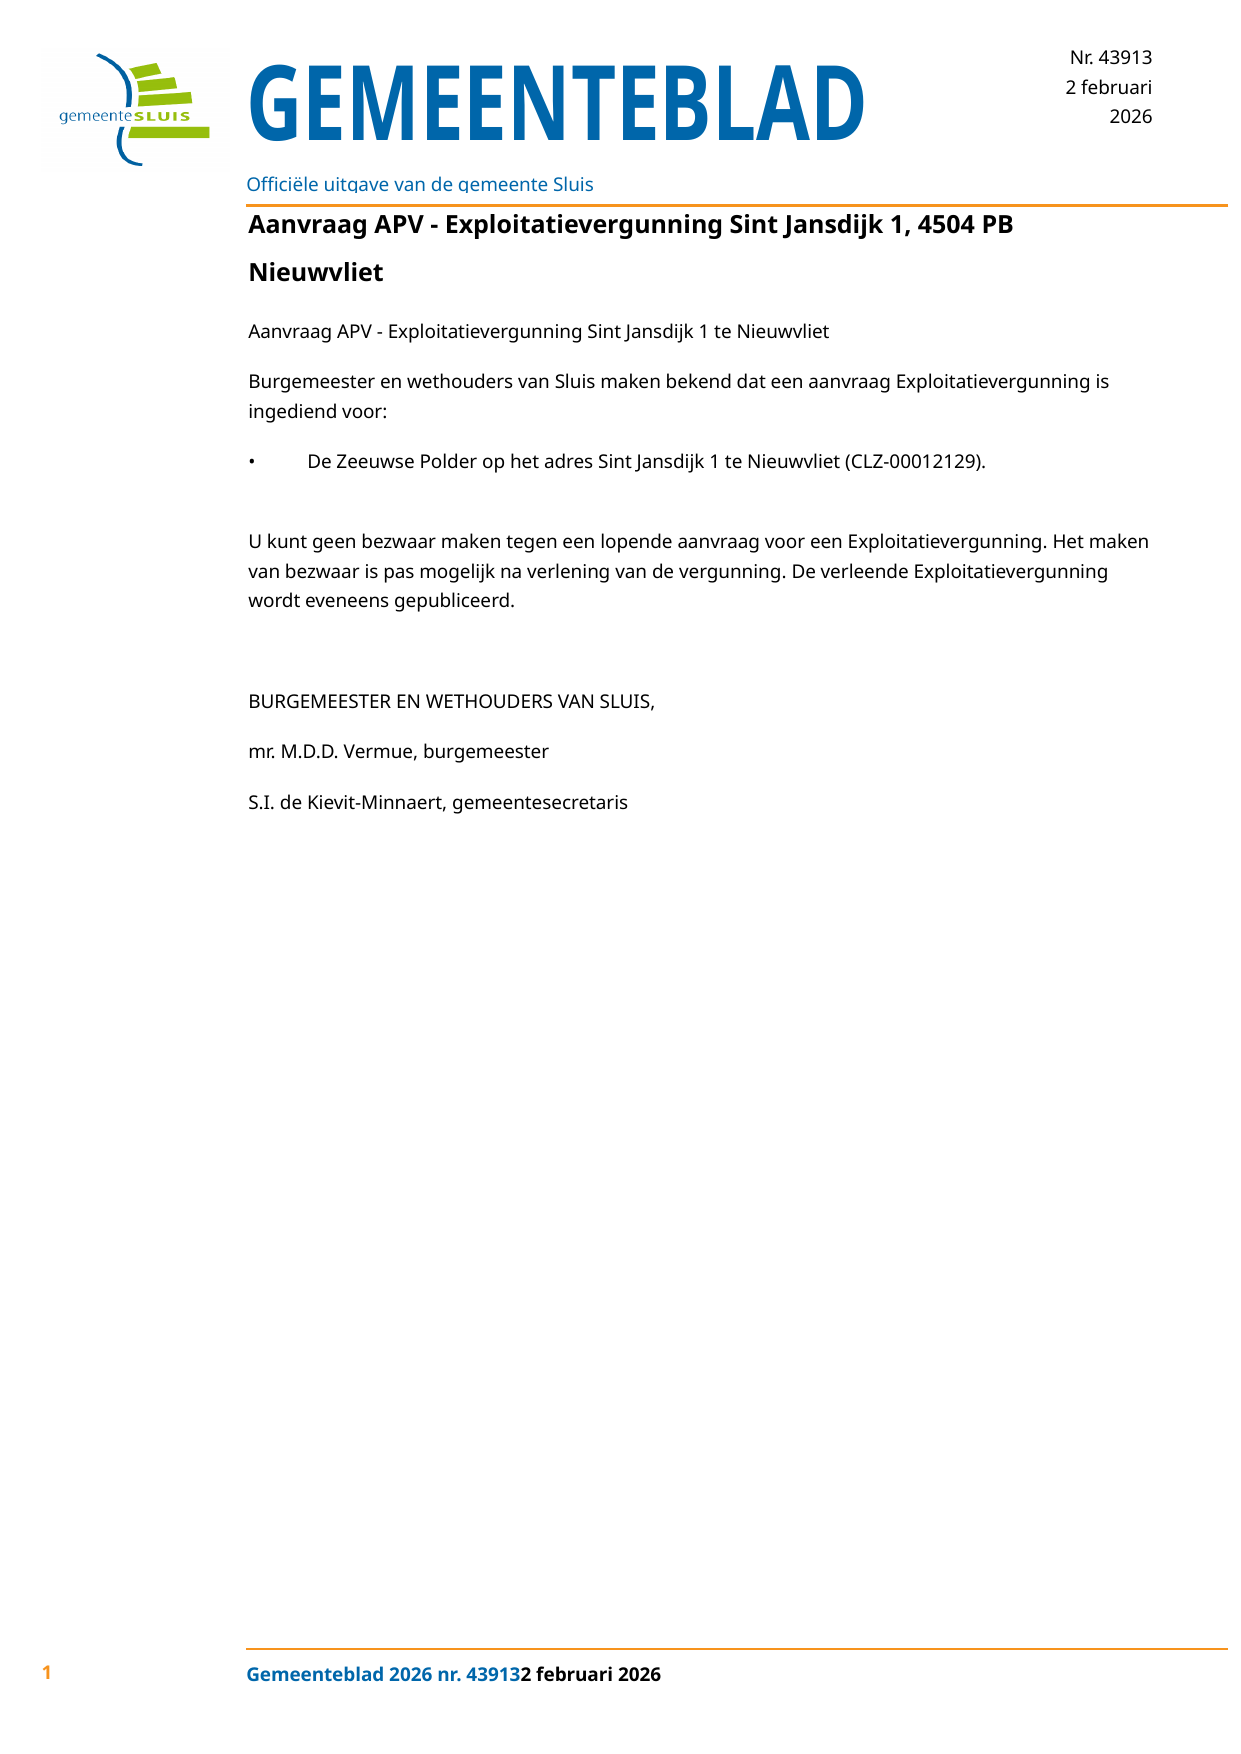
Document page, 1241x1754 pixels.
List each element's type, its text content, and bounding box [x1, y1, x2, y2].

text S.I. de Kievit-Minnaert, gemeentesecretaris [248, 789, 1152, 815]
text mr. M.D.D. Vermue, burgemeester [248, 739, 1152, 764]
text Burgemeester en wethouders van Sluis maken bekend dat een aanvraag Exploitatievergunning is ingediend voor: [248, 368, 1152, 424]
picture [41, 47, 231, 172]
text Aanvraag APV - Exploitatievergunning Sint Jansdijk 1 te Nieuwvliet [248, 318, 1152, 344]
list De Zeeuwse Polder op het adres Sint Jansdijk 1 te Nieuwvliet (CLZ-00012129). [248, 448, 1152, 474]
text Aanvraag APV - Exploitatievergunning Sint Jansdijk 1, 4504 PB Nieuwvliet [248, 207, 1152, 288]
text U kunt geen bezwaar maken tegen een lopende aanvraag voor een Exploitatievergunning. Het maken van bezwaar is pas mogelijk na verlening van de vergunning. De verleende Exploitatievergunning wordt eveneens gepubliceerd. [248, 528, 1152, 613]
text BURGEMEESTER EN WETHOUDERS VAN SLUIS, [248, 688, 1152, 714]
